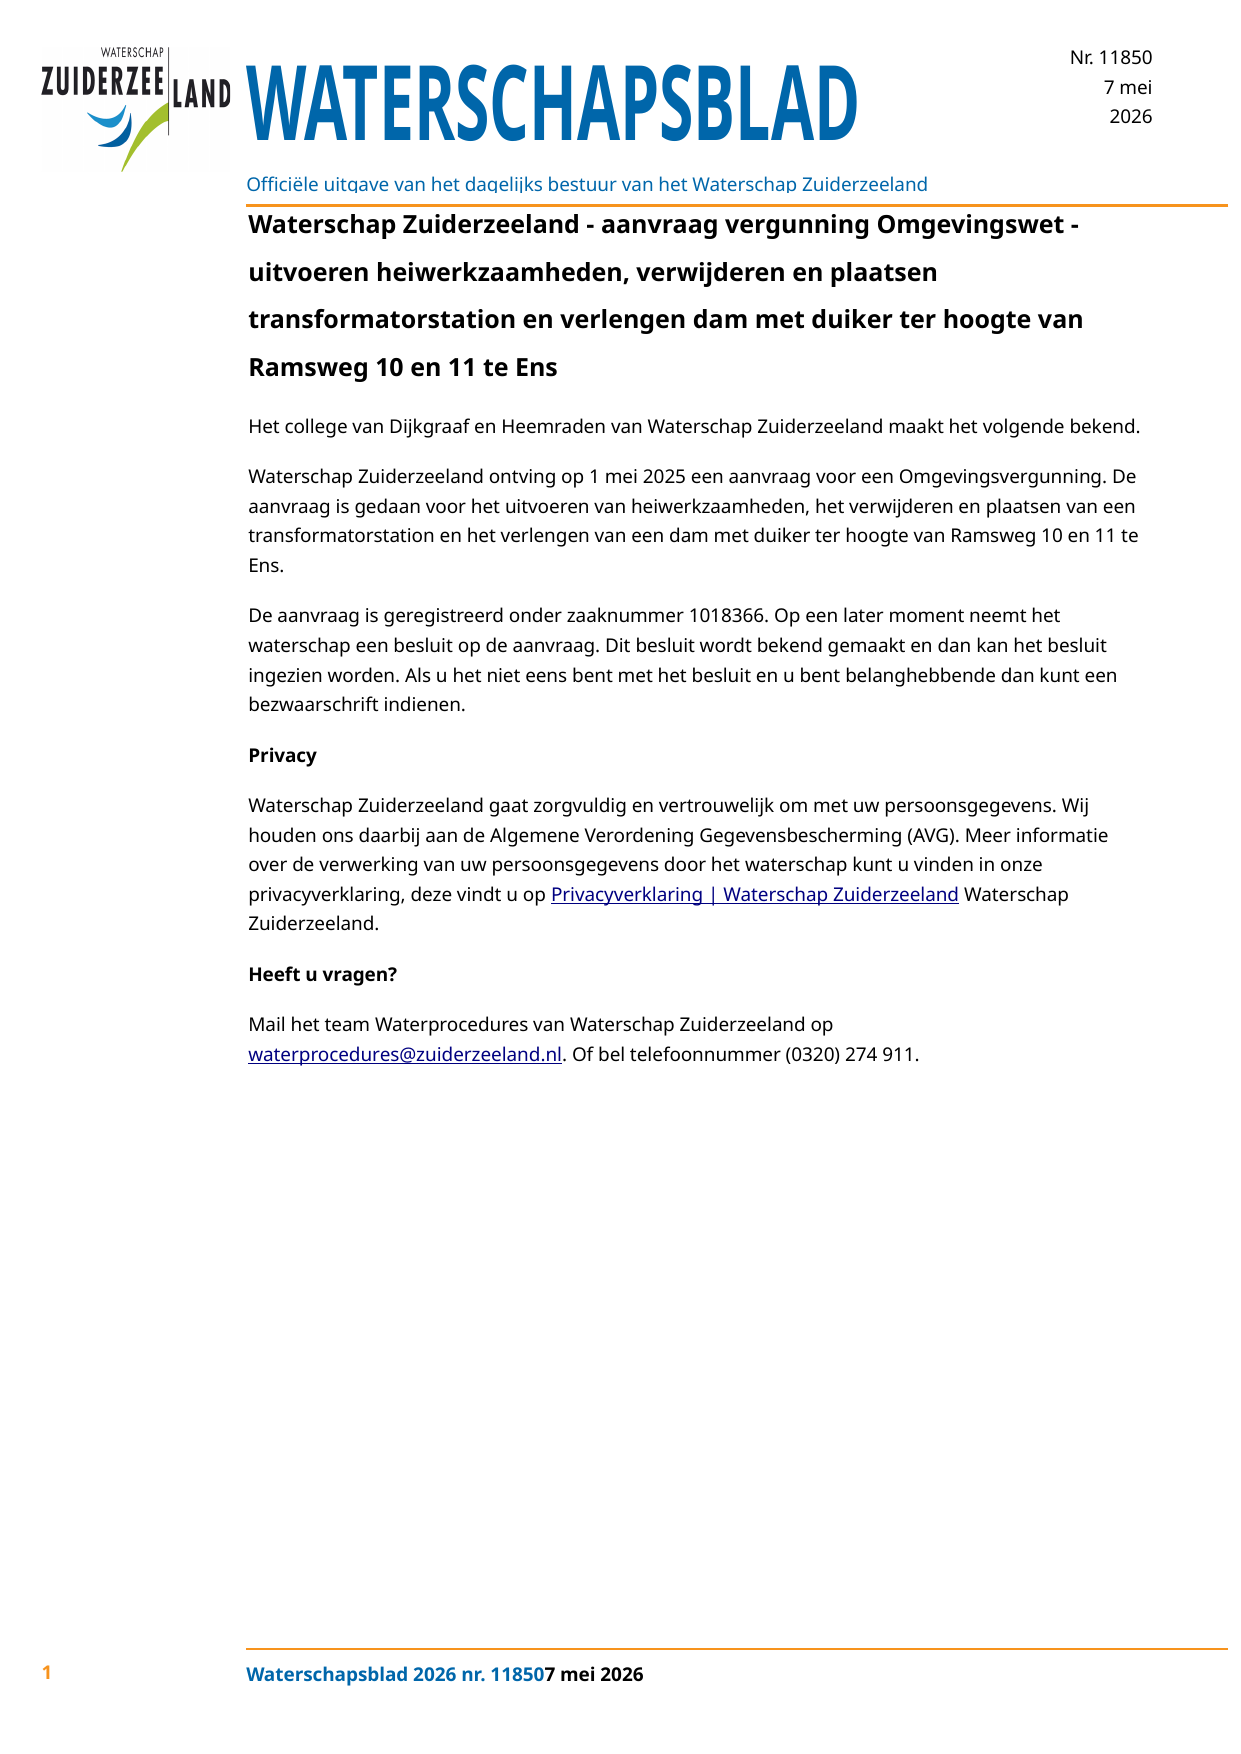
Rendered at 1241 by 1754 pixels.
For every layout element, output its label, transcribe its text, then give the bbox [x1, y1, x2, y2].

text Waterschap Zuiderzeeland ontving op 1 mei 2025 een aanvraag voor een Omgevingsvergunning. De aanvraag is gedaan voor het uitvoeren van heiwerkzaamheden, het verwijderen en plaatsen van een transformatorstation en het verlengen van een dam met duiker ter hoogte van Ramsweg 10 en 11 te Ens. [248, 463, 1152, 578]
text Privacy [248, 742, 1152, 768]
text Waterschap Zuiderzeeland gaat zorgvuldig en vertrouwelijk om met uw persoonsgegevens. Wij houden ons daarbij aan de Algemene Verordening Gegevensbescherming (AVG). Meer informatie over de verwerking van uw persoonsgegevens door het waterschap kunt u vinden in onze privacyverklaring, deze vindt u op Privacyverklaring | Waterschap Zuiderzeeland Waterschap Zuiderzeeland. [248, 792, 1152, 936]
text Mail het team Waterprocedures van Waterschap Zuiderzeeland op waterprocedures@zuiderzeeland.nl. Of bel telefoonnummer (0320) 274 911. [248, 1011, 1152, 1067]
text Het college van Dijkgraaf en Heemraden van Waterschap Zuiderzeeland maakt het volgende bekend. [248, 413, 1152, 439]
text De aanvraag is geregistreerd onder zaaknummer 1018366. Op een later moment neemt het waterschap een besluit op de aanvraag. Dit besluit wordt bekend gemaakt en dan kan het besluit ingezien worden. Als u het niet eens bent met het besluit en u bent belanghebbende dan kunt een bezwaarschrift indienen. [248, 603, 1152, 717]
text Waterschap Zuiderzeeland - aanvraag vergunning Omgevingswet - uitvoeren heiwerkzaamheden, verwijderen en plaatsen transformatorstation en verlengen dam met duiker ter hoogte van Ramsweg 10 en 11 te Ens [248, 207, 1152, 384]
text Heeft u vragen? [248, 961, 1152, 987]
picture [41, 47, 231, 172]
